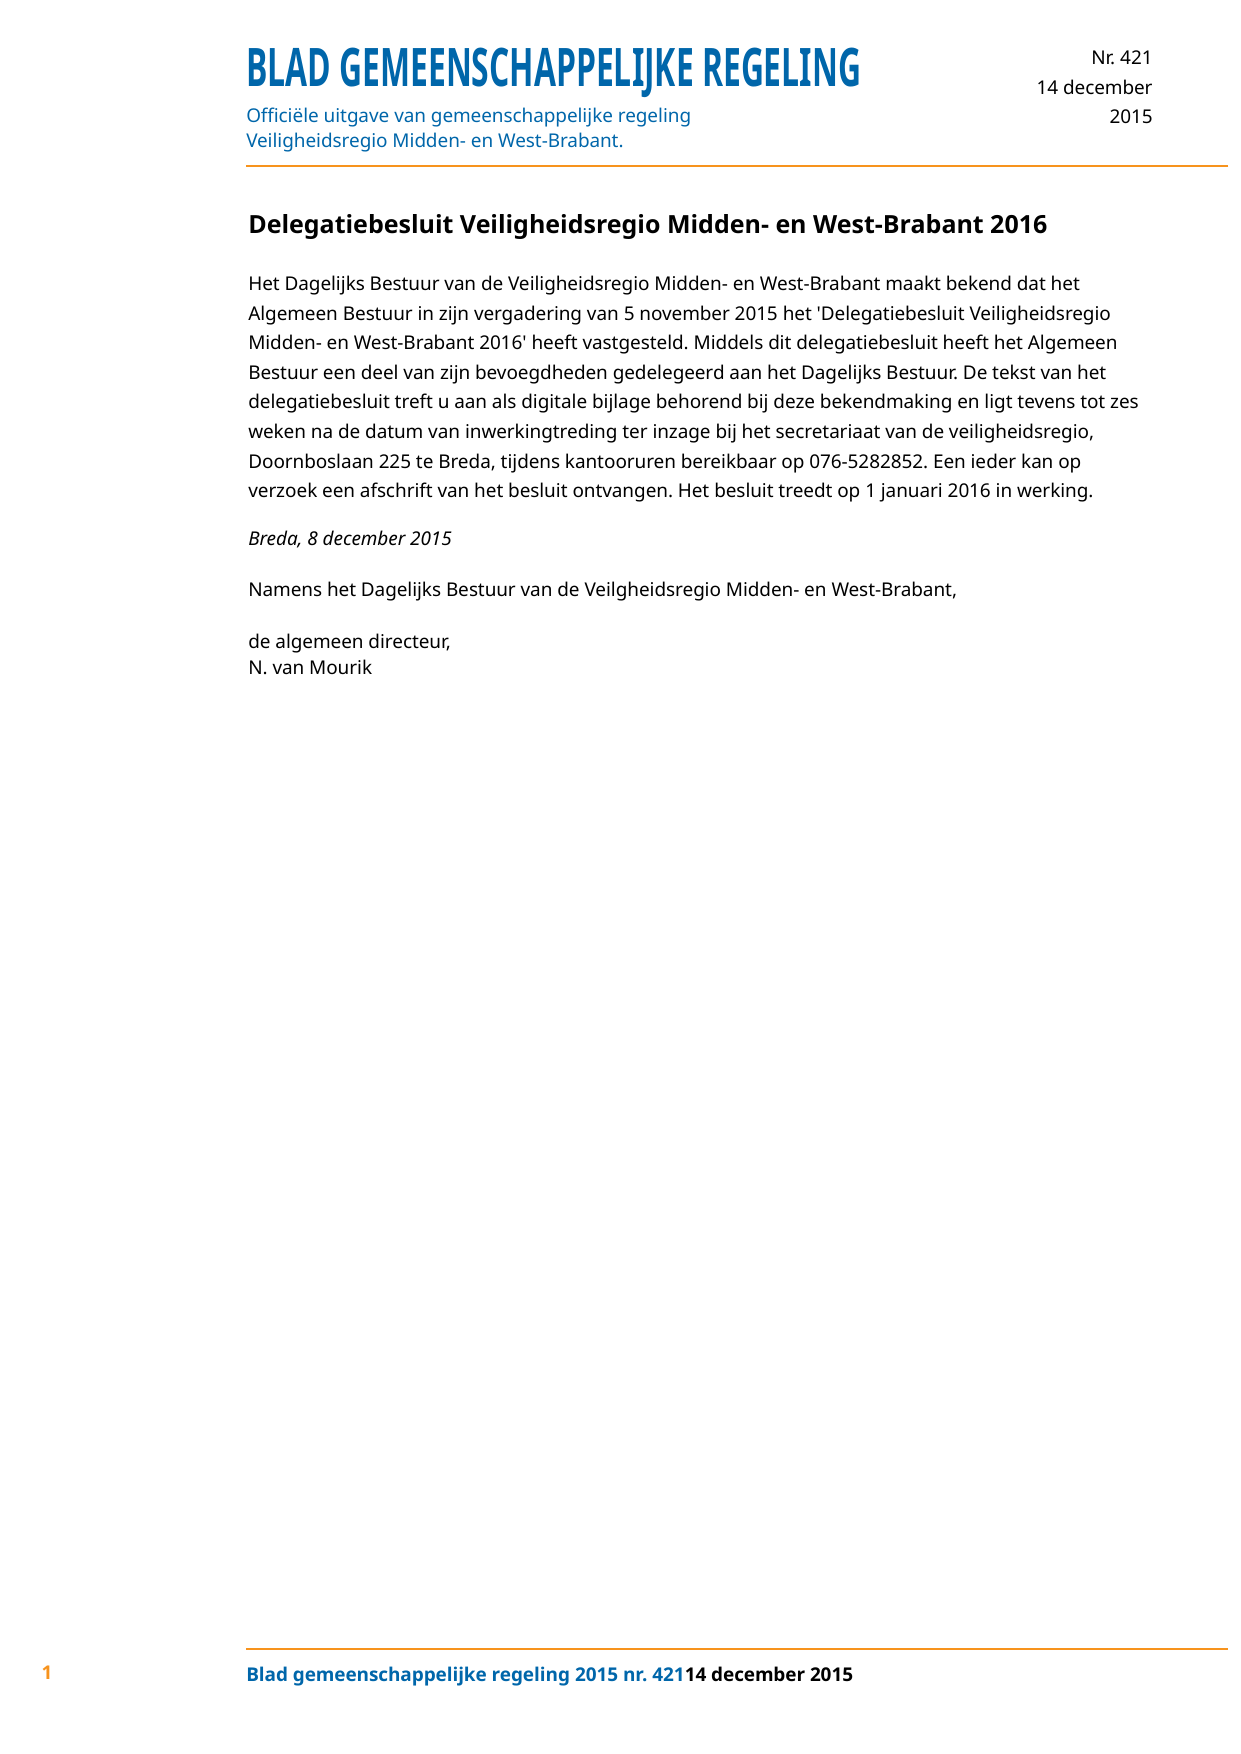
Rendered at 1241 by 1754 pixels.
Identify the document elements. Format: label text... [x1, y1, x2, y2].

text Namens het Dagelijks Bestuur van de Veilgheidsregio Midden- en West-Brabant, [248, 577, 1152, 602]
picture [41, 47, 231, 172]
text N. van Mourik [248, 654, 1152, 679]
text de algemeen directeur, [248, 628, 1152, 654]
text Breda, 8 december 2015 [248, 525, 1152, 551]
text Delegatiebesluit Veiligheidsregio Midden- en West-Brabant 2016 [248, 207, 1152, 241]
text Het Dagelijks Bestuur van de Veiligheidsregio Midden- en West-Brabant maakt bekend dat het Algemeen Bestuur in zijn vergadering van 5 november 2015 het 'Delegatiebesluit Veiligheidsregio Midden- en West-Brabant 2016' heeft vastgesteld. Middels dit delegatiebesluit heeft het Algemeen Bestuur een deel van zijn bevoegdheden gedelegeerd aan het Dagelijks Bestuur. De tekst van het delegatiebesluit treft u aan als digitale bijlage behorend bij deze bekendmaking en ligt tevens tot zes weken na de datum van inwerkingtreding ter inzage bij het secretariaat van de veiligheidsregio, Doornboslaan 225 te Breda, tijdens kantooruren bereikbaar op 076-5282852. Een ieder kan op verzoek een afschrift van het besluit ontvangen. Het besluit treedt op 1 januari 2016 in werking. [248, 270, 1152, 503]
